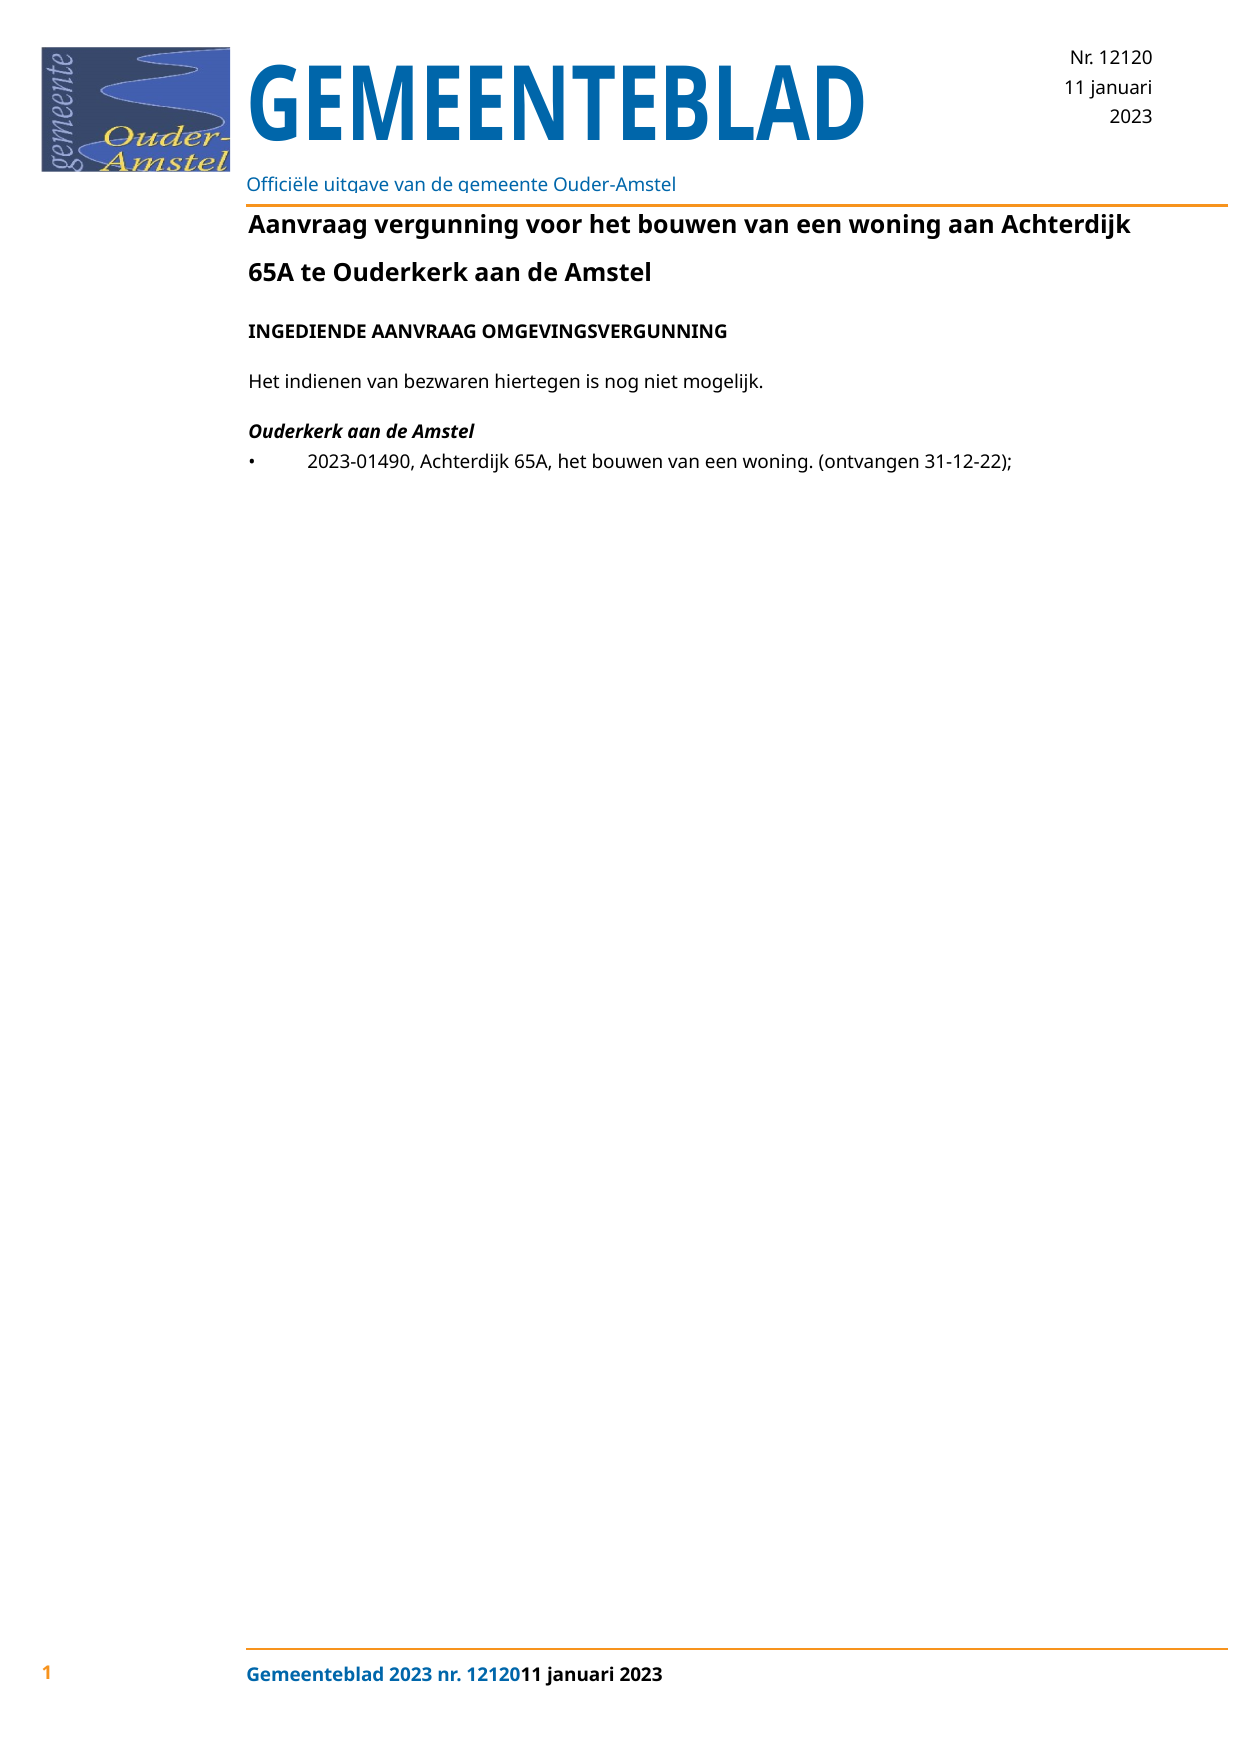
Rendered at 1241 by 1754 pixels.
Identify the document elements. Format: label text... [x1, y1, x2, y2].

text Aanvraag vergunning voor het bouwen van een woning aan Achterdijk 65A te Ouderkerk aan de Amstel [248, 207, 1152, 288]
text Het indienen van bezwaren hiertegen is nog niet mogelijk. [248, 368, 1152, 394]
picture [41, 47, 231, 172]
text Ouderkerk aan de Amstel [248, 419, 1152, 444]
list 2023-01490, Achterdijk 65A, het bouwen van een woning. (ontvangen 31-12-22); [248, 448, 1152, 474]
text INGEDIENDE AANVRAAG OMGEVINGSVERGUNNING [248, 318, 1152, 344]
